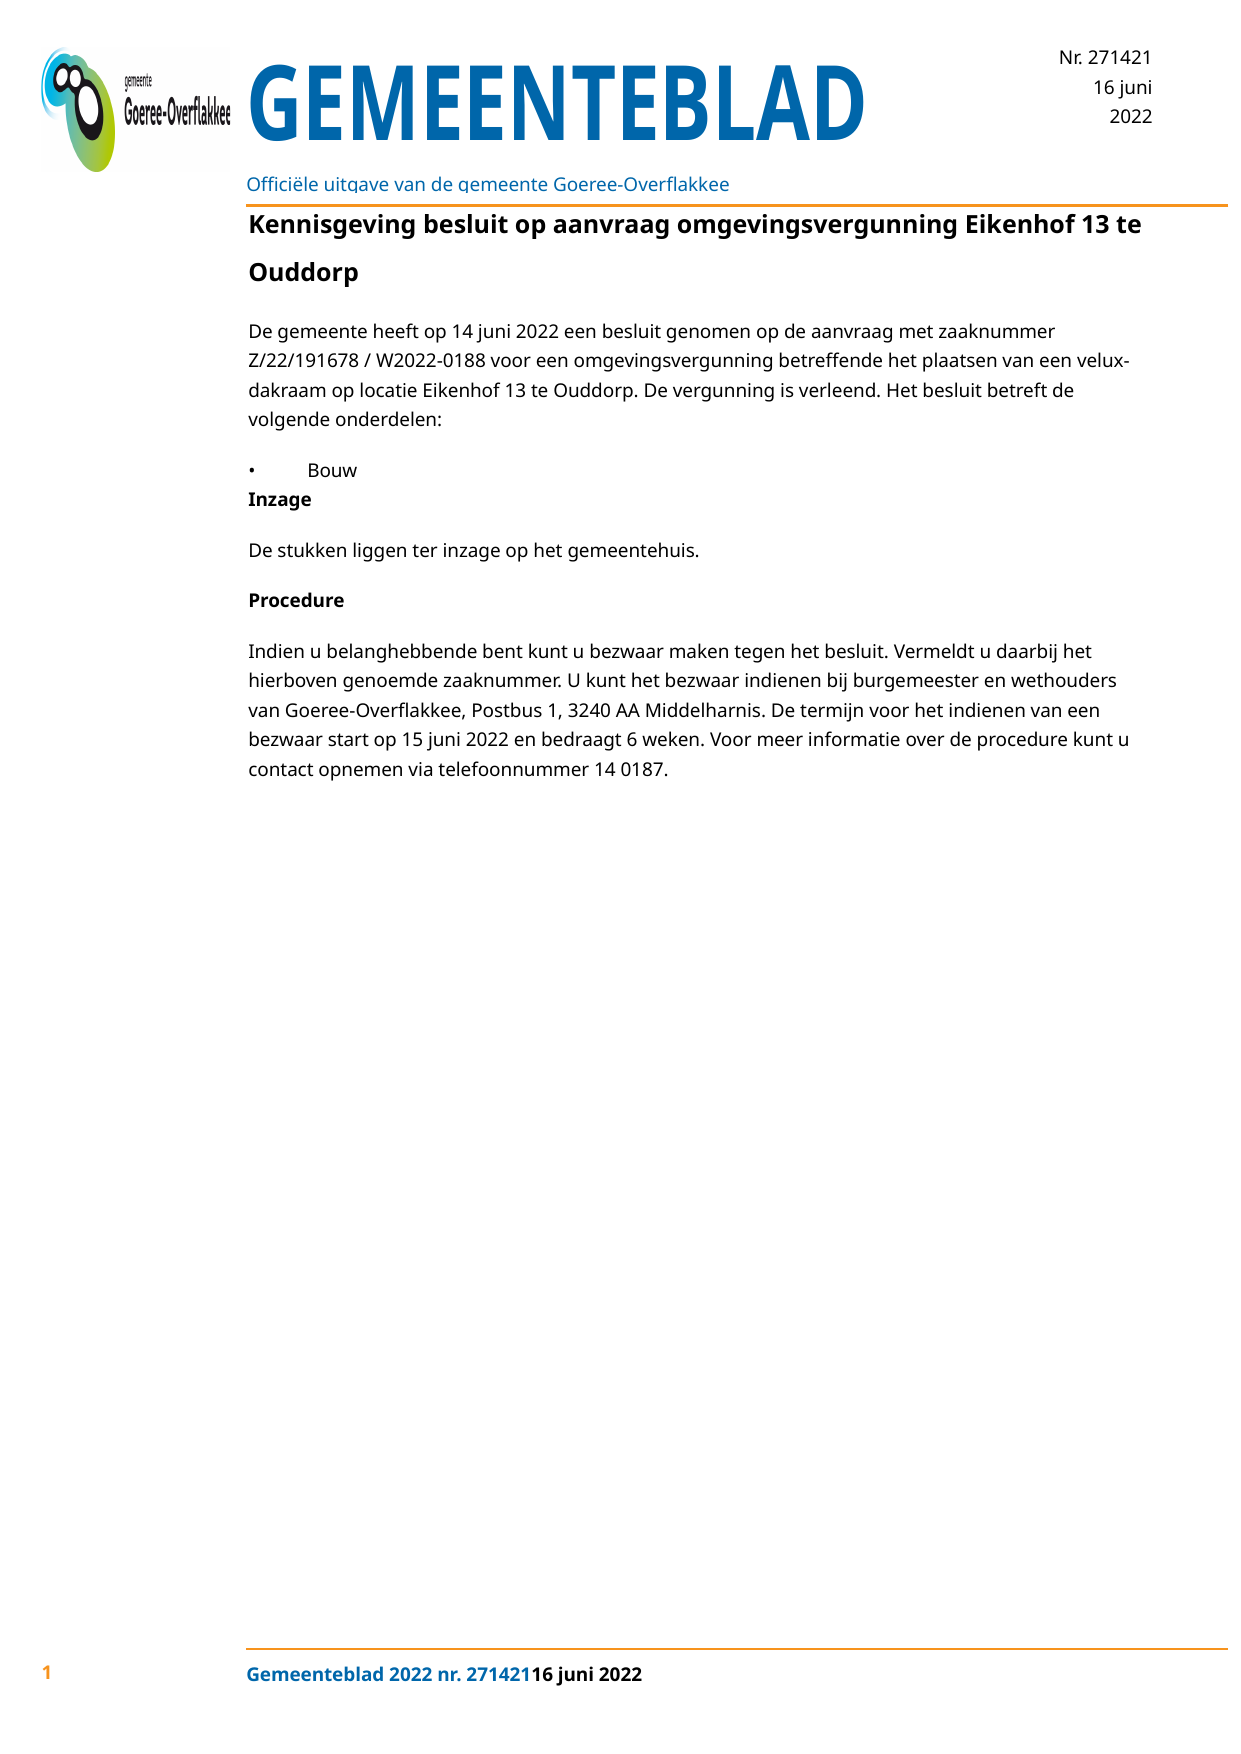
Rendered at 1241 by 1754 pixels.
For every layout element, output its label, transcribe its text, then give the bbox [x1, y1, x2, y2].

picture [41, 47, 231, 172]
text De stukken liggen ter inzage op het gemeentehuis. [248, 537, 1152, 563]
text Kennisgeving besluit op aanvraag omgevingsvergunning Eikenhof 13 te Ouddorp [248, 207, 1152, 288]
text Inzage [248, 487, 1152, 512]
list Bouw [248, 457, 1152, 483]
text Indien u belanghebbende bent kunt u bezwaar maken tegen het besluit. Vermeldt u daarbij het hierboven genoemde zaaknummer. U kunt het bezwaar indienen bij burgemeester en wethouders van Goeree-Overflakkee, Postbus 1, 3240 AA Middelharnis. De termijn voor het indienen van een bezwaar start op 15 juni 2022 en bedraagt 6 weken. Voor meer informatie over de procedure kunt u contact opnemen via telefoonnummer 14 0187. [248, 638, 1152, 782]
text Procedure [248, 587, 1152, 613]
text De gemeente heeft op 14 juni 2022 een besluit genomen op de aanvraag met zaaknummer Z/22/191678 / W2022-0188 voor een omgevingsvergunning betreffende het plaatsen van een velux-dakraam op locatie Eikenhof 13 te Ouddorp. De vergunning is verleend. Het besluit betreft de volgende onderdelen: [248, 318, 1152, 432]
